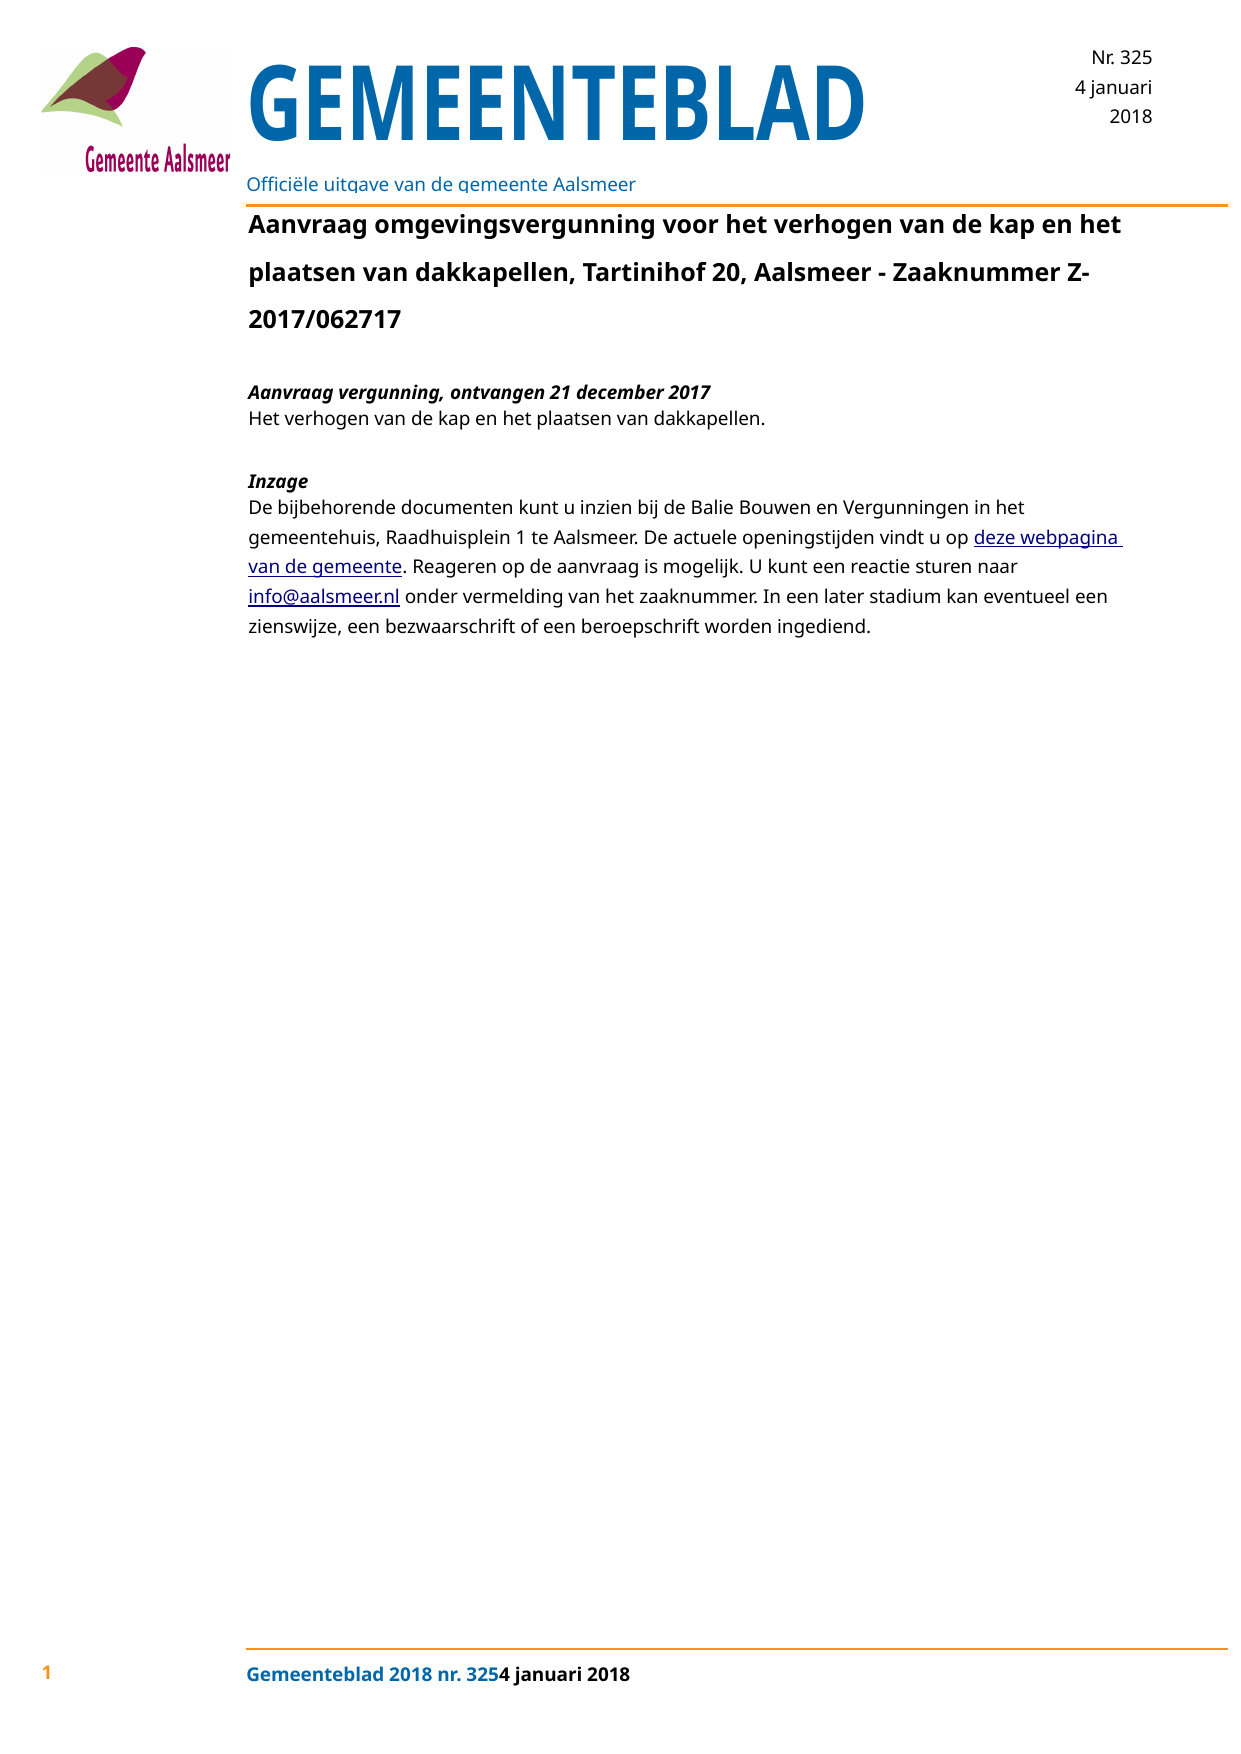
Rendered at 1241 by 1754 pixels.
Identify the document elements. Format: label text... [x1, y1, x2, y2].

text Aanvraag vergunning, ontvangen 21 december 2017 [248, 379, 1152, 405]
picture [41, 47, 231, 172]
text Het verhogen van de kap en het plaatsen van dakkapellen. [248, 405, 1152, 431]
text Aanvraag omgevingsvergunning voor het verhogen van de kap en het plaatsen van dakkapellen, Tartinihof 20, Aalsmeer - Zaaknummer Z-2017/062717 [248, 207, 1152, 336]
text Inzage [248, 469, 1152, 494]
text De bijbehorende documenten kunt u inzien bij de Balie Bouwen en Vergunningen in het gemeentehuis, Raadhuisplein 1 te Aalsmeer. De actuele openingstijden vindt u op deze webpagina van de gemeente. Reageren op de aanvraag is mogelijk. U kunt een reactie sturen naar info@aalsmeer.nl onder vermelding van het zaaknummer. In een later stadium kan eventueel een zienswijze, een bezwaarschrift of een beroepschrift worden ingediend. [248, 494, 1152, 638]
text ​ [248, 663, 1152, 689]
